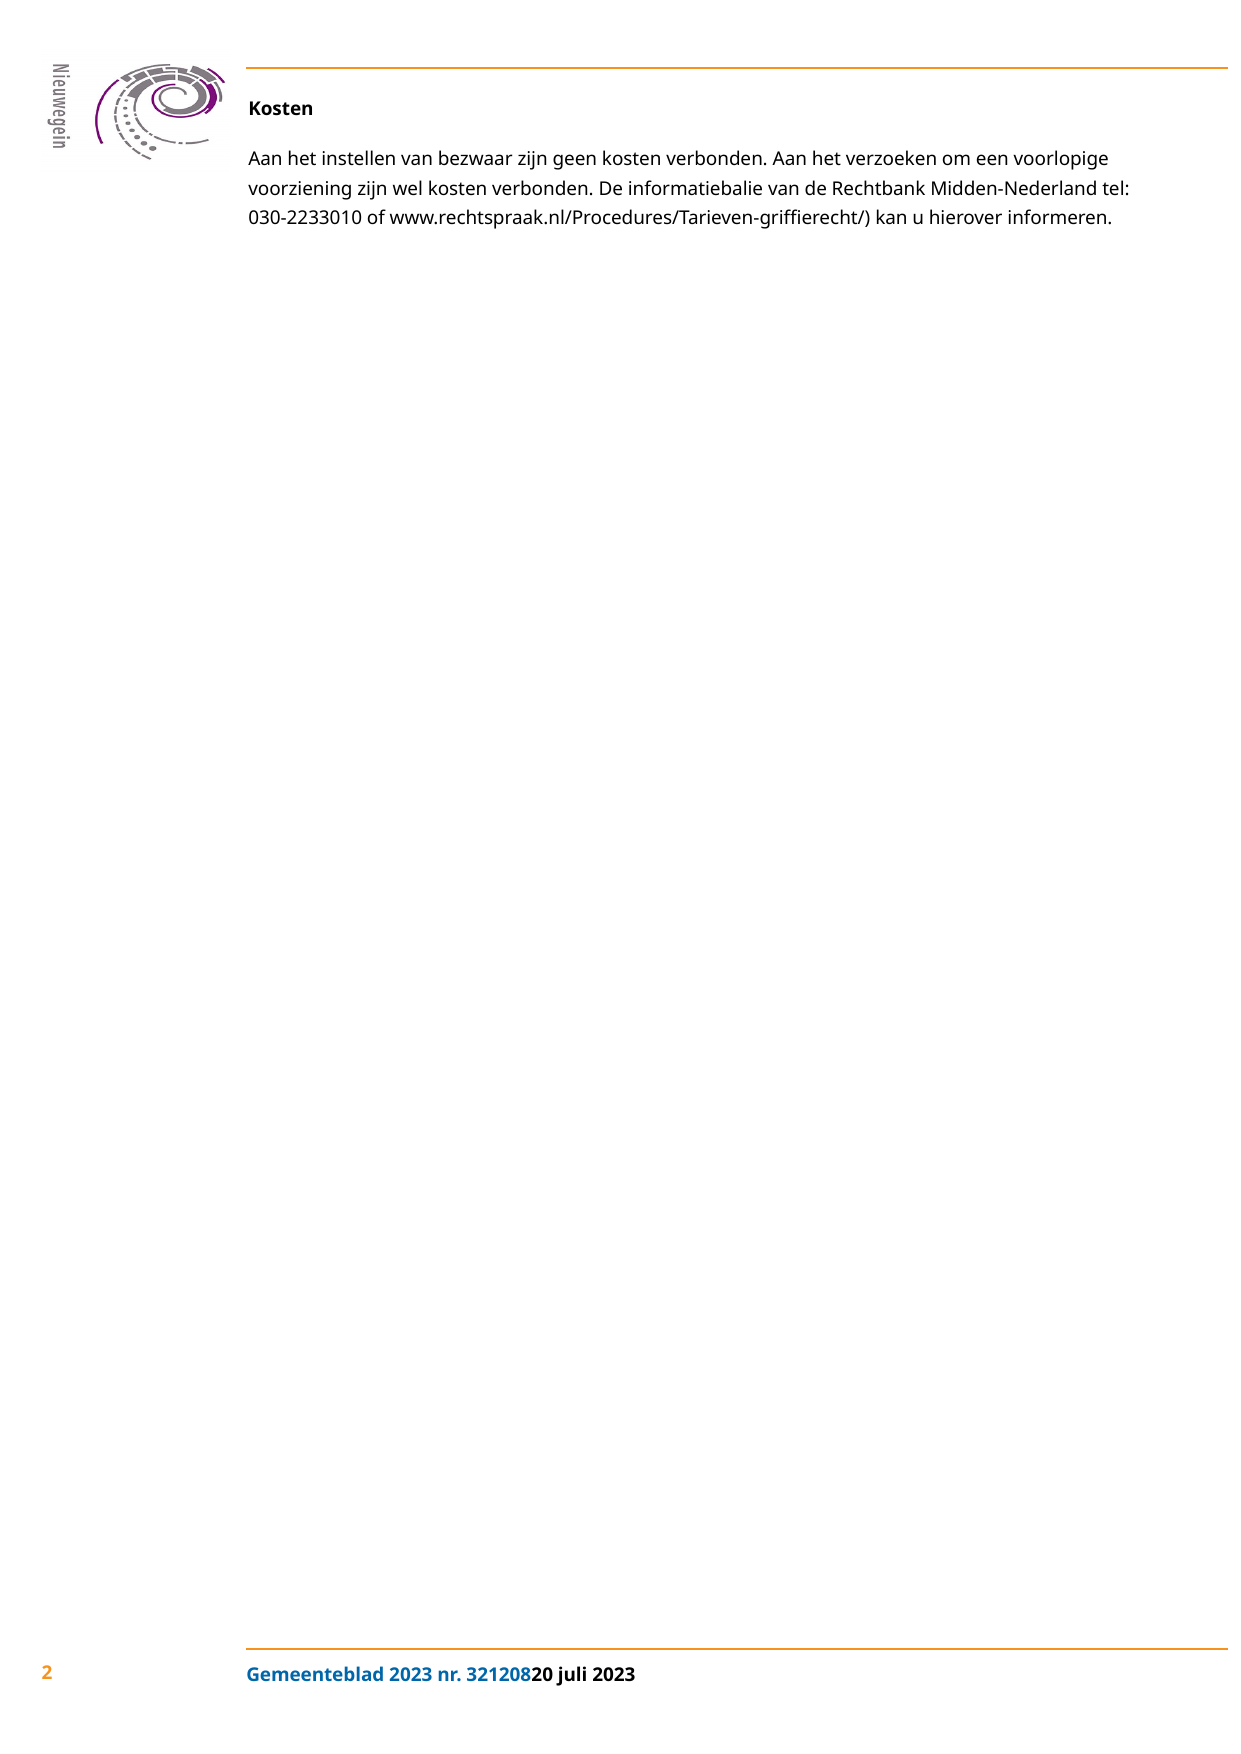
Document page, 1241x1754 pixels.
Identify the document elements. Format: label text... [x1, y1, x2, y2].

text Aan het instellen van bezwaar zijn geen kosten verbonden. Aan het verzoeken om een voorlopige voorziening zijn wel kosten verbonden. De informatiebalie van de Rechtbank Midden-Nederland tel: 030-2233010 of www.rechtspraak.nl/Procedures/Tarieven-griffierecht/) kan u hierover informeren. [248, 145, 1152, 230]
text Kosten [248, 95, 1152, 121]
picture [41, 47, 231, 172]
